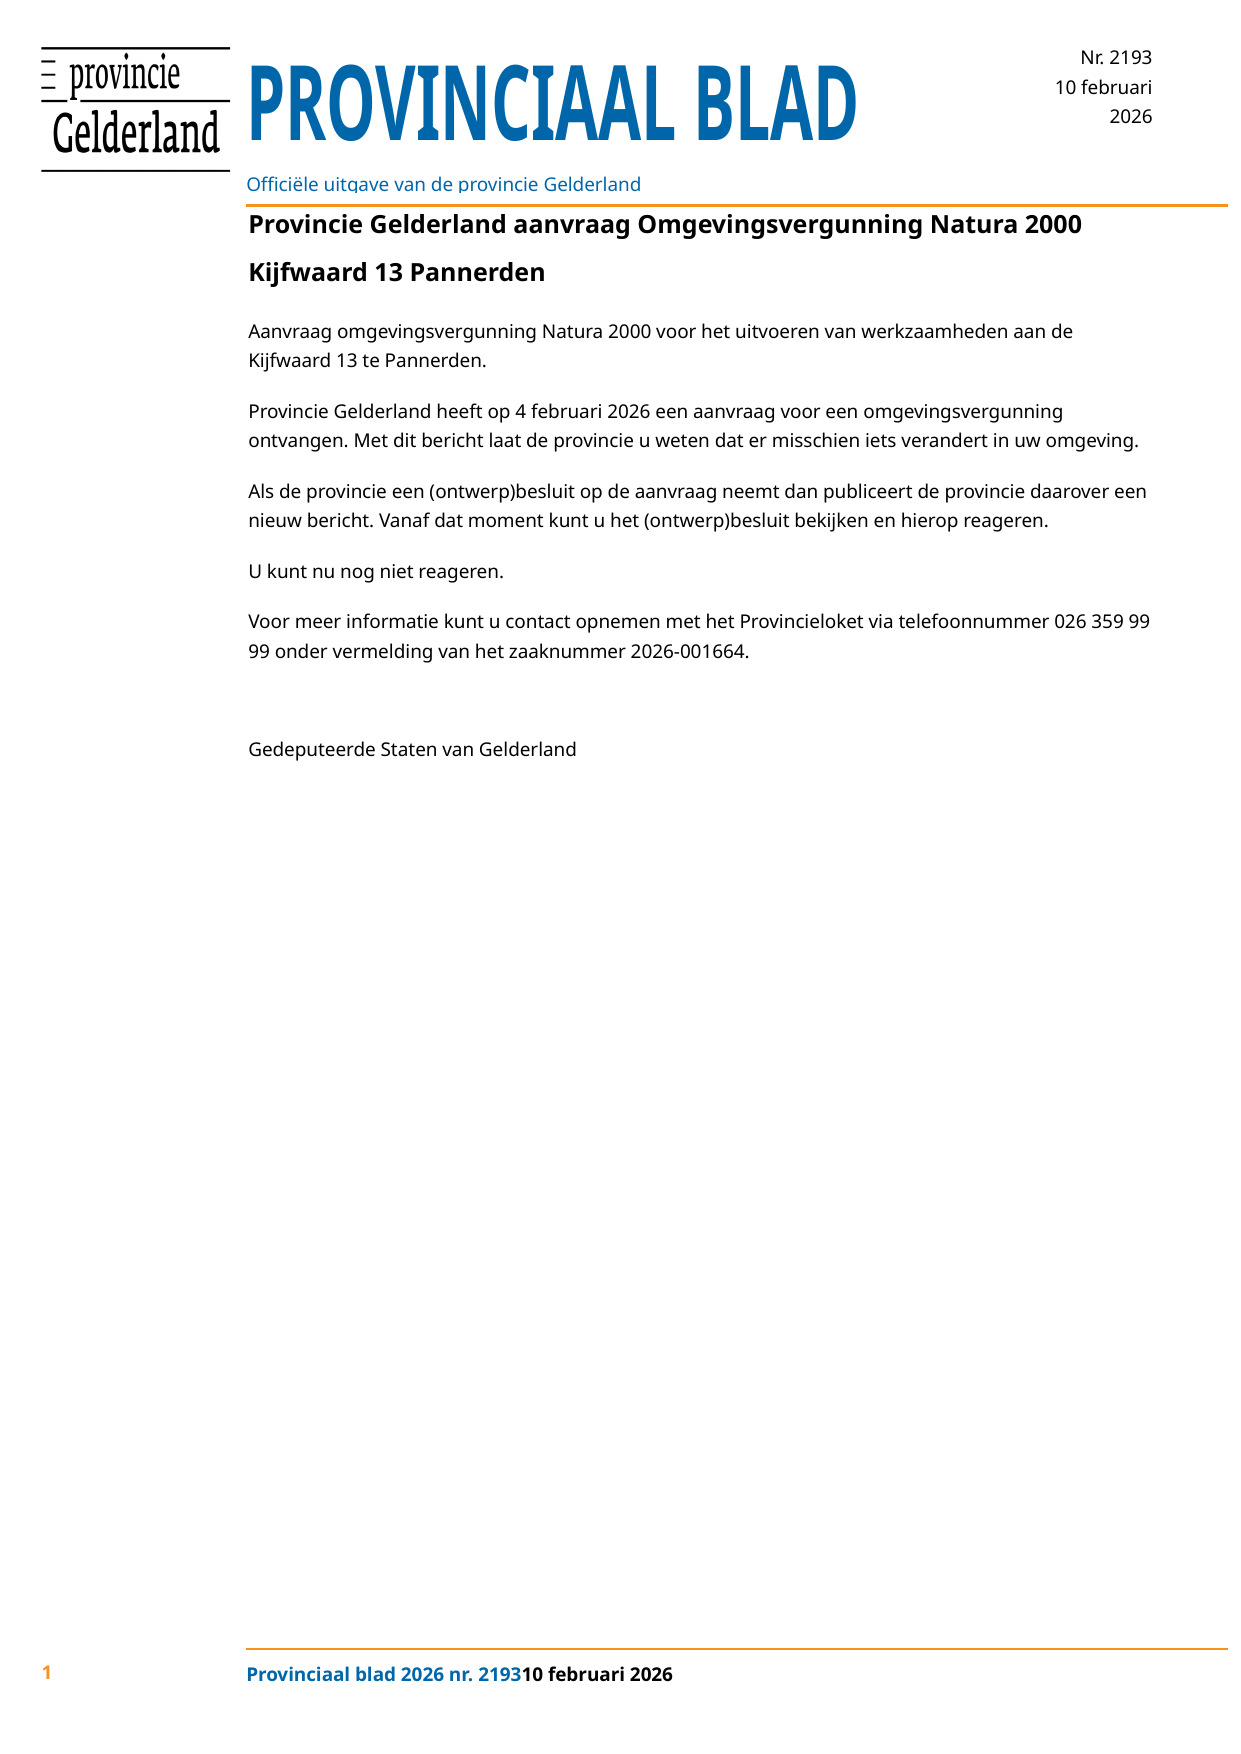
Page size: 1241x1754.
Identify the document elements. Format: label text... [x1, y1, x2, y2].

text U kunt nu nog niet reageren. [248, 558, 1152, 584]
text Gedeputeerde Staten van Gelderland [248, 736, 1152, 762]
text Aanvraag omgevingsvergunning Natura 2000 voor het uitvoeren van werkzaamheden aan de Kijfwaard 13 te Pannerden. [248, 318, 1152, 373]
text Provincie Gelderland aanvraag Omgevingsvergunning Natura 2000 Kijfwaard 13 Pannerden [248, 207, 1152, 288]
text Provincie Gelderland heeft op 4 februari 2026 een aanvraag voor een omgevingsvergunning ontvangen. Met dit bericht laat de provincie u weten dat er misschien iets verandert in uw omgeving. [248, 398, 1152, 453]
text Als de provincie een (ontwerp)besluit op de aanvraag neemt dan publiceert de provincie daarover een nieuw bericht. Vanaf dat moment kunt u het (ontwerp)besluit bekijken en hierop reageren. [248, 478, 1152, 533]
text Voor meer informatie kunt u contact opnemen met het Provincieloket via telefoonnummer 026 359 99 99 onder vermelding van het zaaknummer 2026-001664. [248, 608, 1152, 664]
picture [41, 47, 231, 172]
